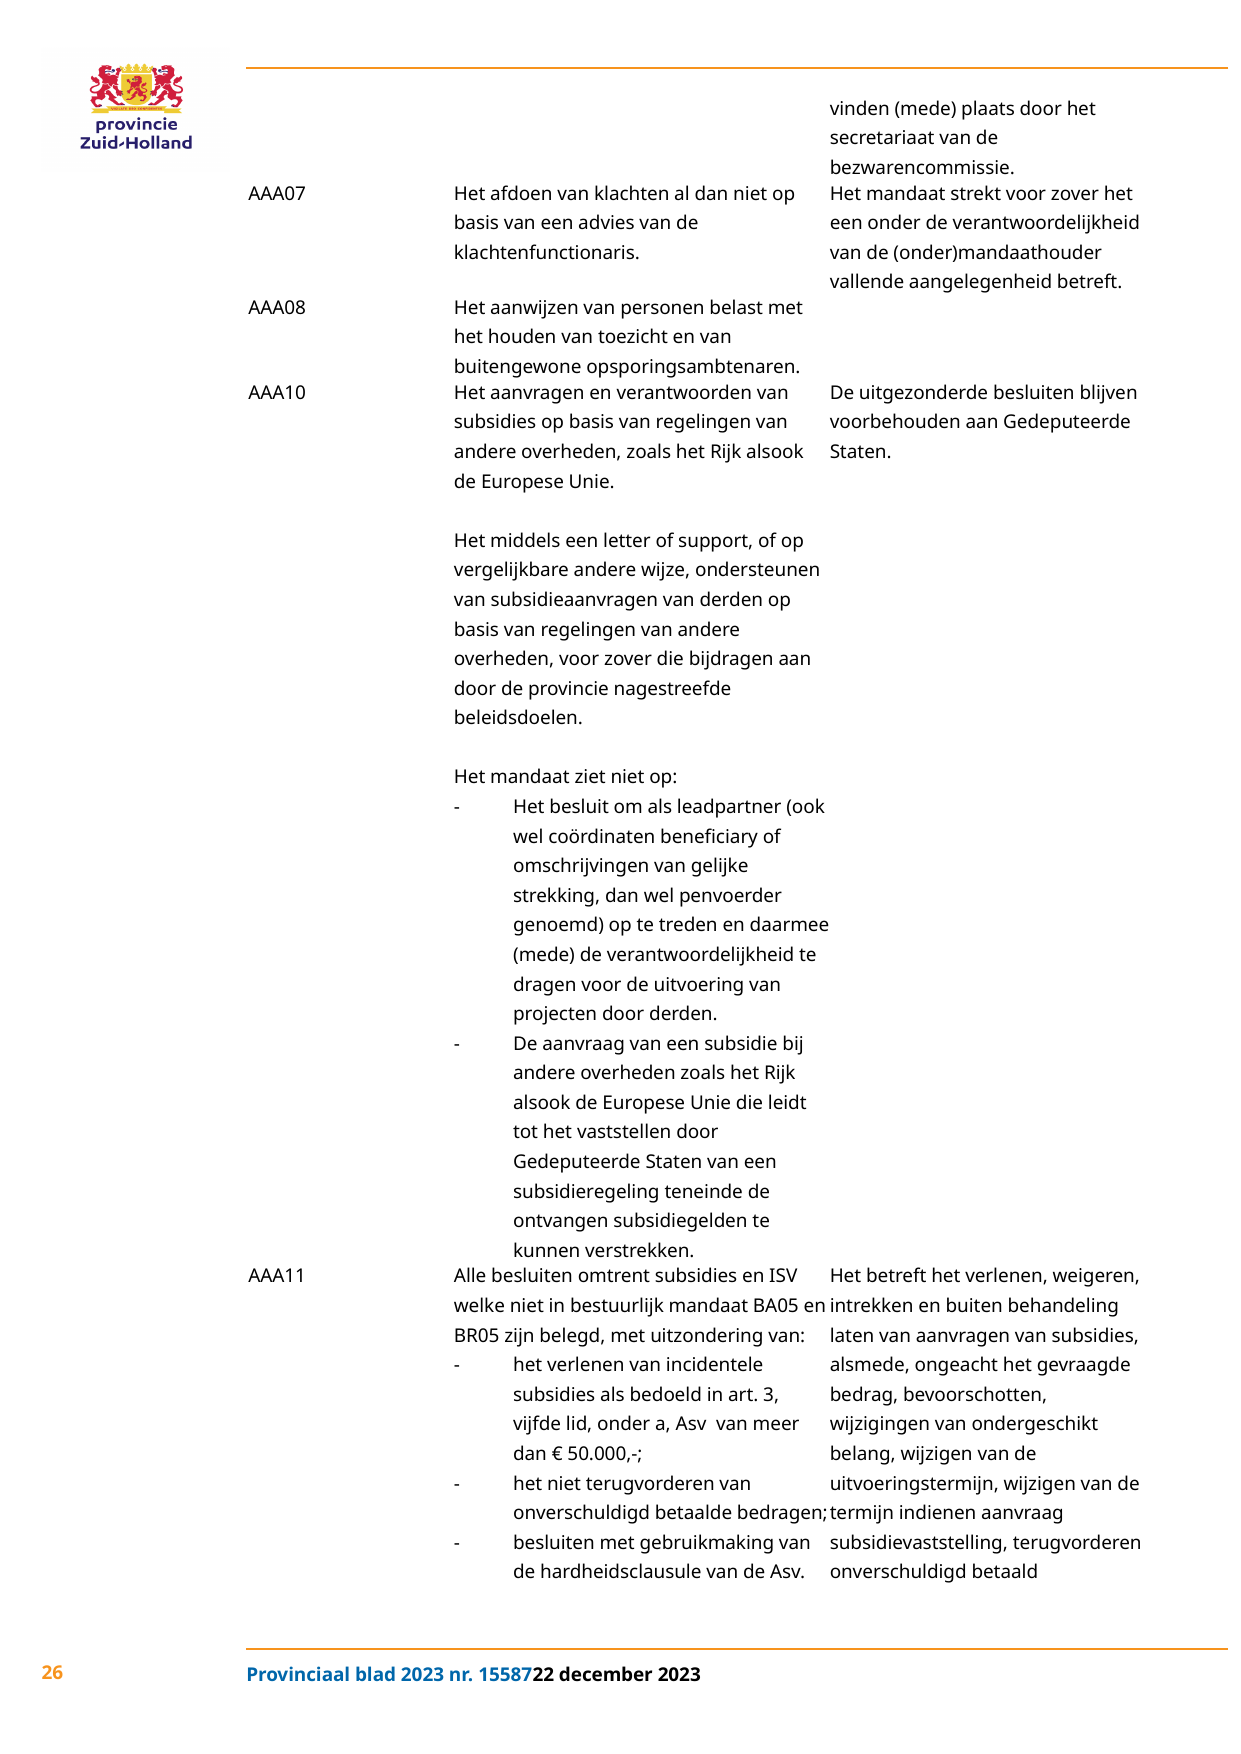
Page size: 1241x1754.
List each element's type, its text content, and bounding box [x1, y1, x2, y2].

table_cell Het mandaat strekt voor zover het een onder de verantwoordelijkheid van de (onder)mandaathouder vallende aangelegenheid betreft. [830, 180, 1152, 294]
table_cell Het afdoen van klachten al dan niet op basis van een advies van de klachtenfunctionaris. [454, 180, 829, 294]
table_cell De uitgezonderde besluiten blijven voorbehouden aan Gedeputeerde Staten. [830, 379, 1152, 1263]
table_cell Het aanvragen en verantwoorden van subsidies op basis van regelingen van andere overheden, zoals het Rijk alsook de Europese Unie. Het middels een letter of support, of op vergelijkbare andere wijze, ondersteunen van subsidieaanvragen van derden op basis van regelingen van andere overheden, voor zover die bijdragen aan door de provincie nagestreefde beleidsdoelen. Het mandaat ziet niet op: Het besluit om als leadpartner (ook wel coördinaten beneficiary of omschrijvingen van gelijke strekking, dan wel penvoerder genoemd) op te treden en daarmee (mede) de verantwoordelijkheid te dragen voor de uitvoering van projecten door derden. De aanvraag van een subsidie bij andere overheden zoals het Rijk alsook de Europese Unie die leidt tot het vaststellen door Gedeputeerde Staten van een subsidieregeling teneinde de ontvangen subsidiegelden te kunnen verstrekken. [454, 379, 829, 1263]
picture [41, 47, 231, 172]
table_cell AAA11 [248, 1263, 454, 1584]
table_cell [454, 95, 829, 180]
table_cell [830, 294, 1152, 379]
table_cell Het betreft het verlenen, weigeren, intrekken en buiten behandeling laten van aanvragen van subsidies, alsmede, ongeacht het gevraagde bedrag, bevoorschotten, wijzigingen van ondergeschikt belang, wijzigen van de uitvoeringstermijn, wijzigen van de termijn indienen aanvraag subsidievaststelling, terugvorderen onverschuldigd betaald [830, 1263, 1152, 1584]
table_cell [248, 95, 454, 180]
table_cell AAA07 [248, 180, 454, 294]
table_cell AAA10 [248, 379, 454, 1263]
table_cell Alle besluiten omtrent subsidies en ISV welke niet in bestuurlijk mandaat BA05 en BR05 zijn belegd, met uitzondering van: het verlenen van incidentele subsidies als bedoeld in art. 3, vijfde lid, onder a, Asv van meer dan € 50.000,-; het niet terugvorderen van onverschuldigd betaalde bedragen; besluiten met gebruikmaking van de hardheidsclausule van de Asv. [454, 1263, 829, 1584]
table_cell Het aanwijzen van personen belast met het houden van toezicht en van buitengewone opsporingsambtenaren. [454, 294, 829, 379]
table_cell vinden (mede) plaats door het secretariaat van de bezwarencommissie. [830, 95, 1152, 180]
table_cell AAA08 [248, 294, 454, 379]
